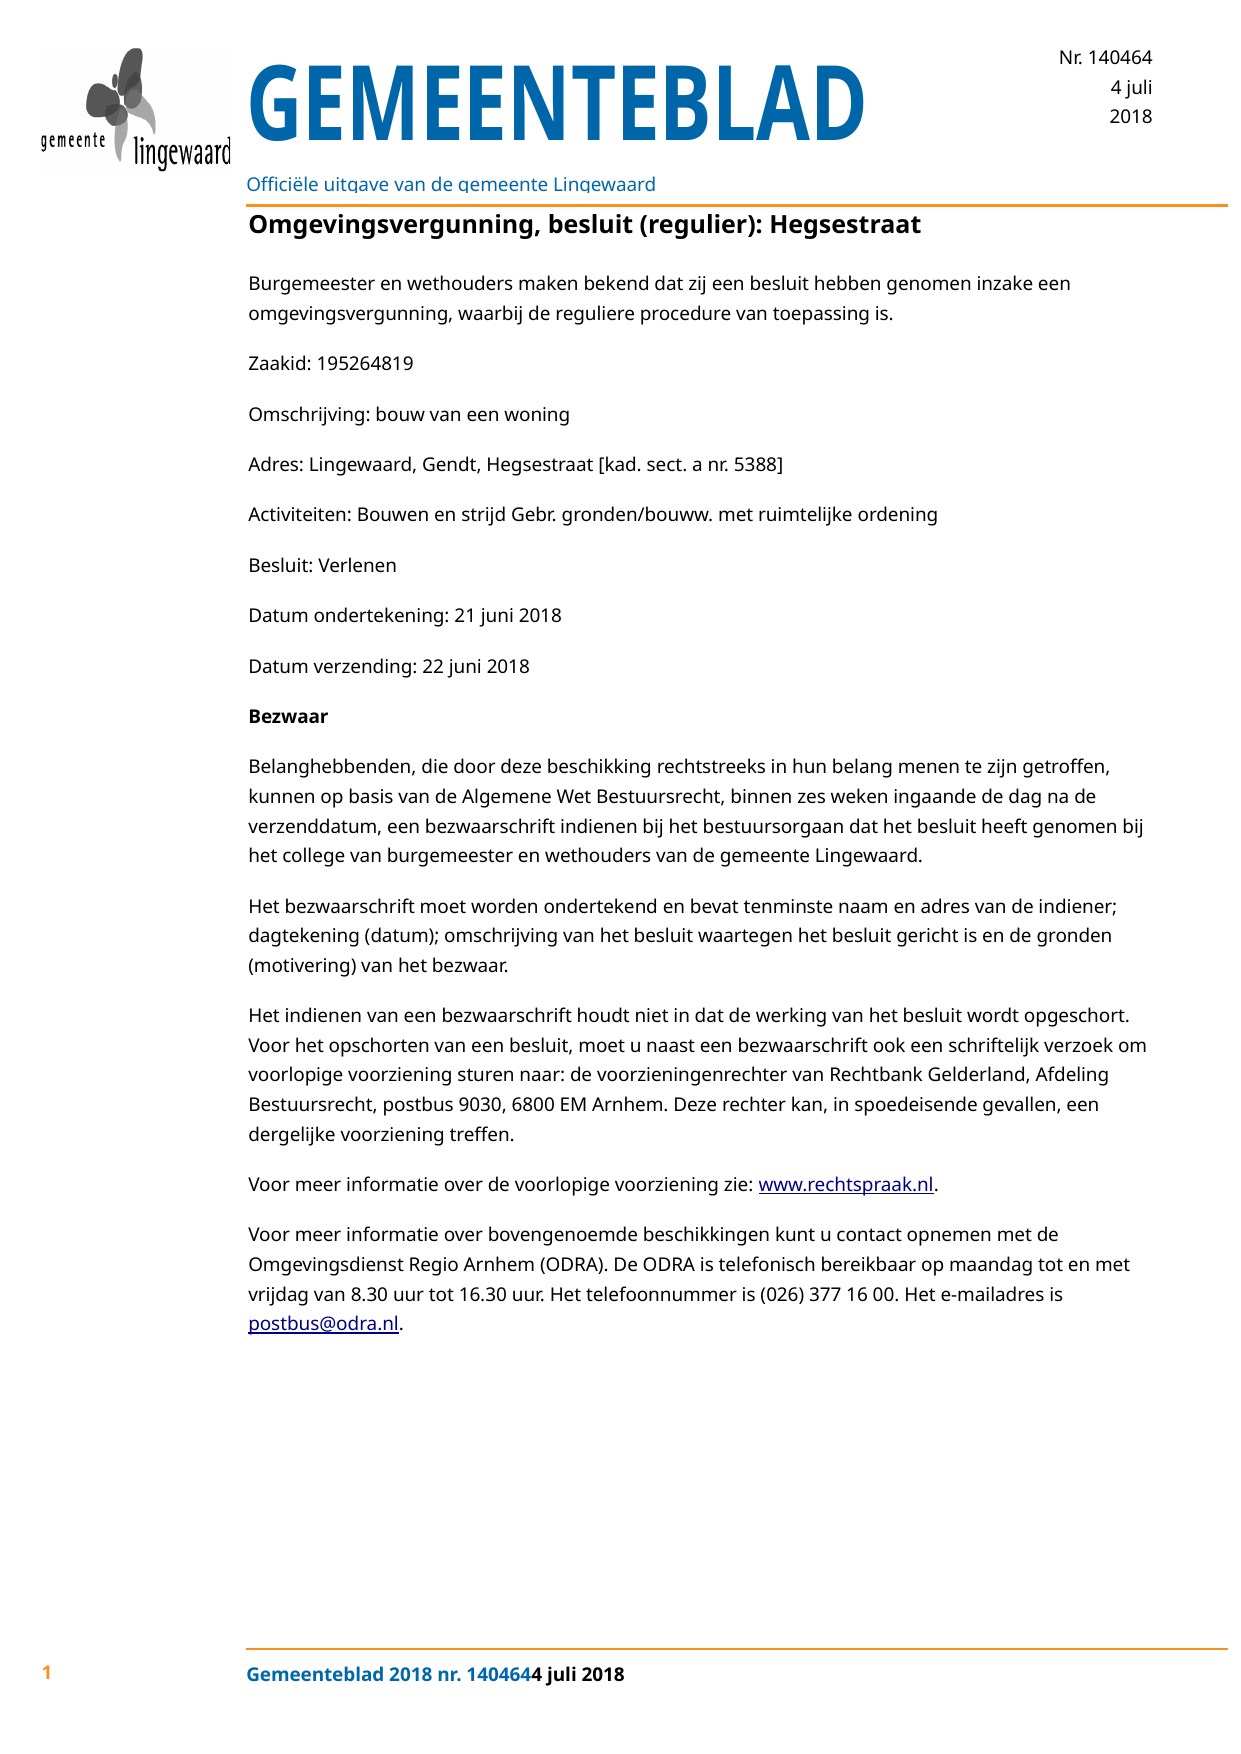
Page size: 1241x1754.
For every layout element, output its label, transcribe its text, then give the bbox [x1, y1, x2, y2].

text Omgevingsvergunning, besluit (regulier): Hegsestraat [248, 207, 1152, 241]
text Zaakid: 195264819 [248, 350, 1152, 376]
text Voor meer informatie over bovengenoemde beschikkingen kunt u contact opnemen met de Omgevingsdienst Regio Arnhem (ODRA). De ODRA is telefonisch bereikbaar op maandag tot en met vrijdag van 8.30 uur tot 16.30 uur. Het telefoonnummer is (026) 377 16 00. Het e-mailadres is postbus@odra.nl. [248, 1222, 1152, 1336]
text Belanghebbenden, die door deze beschikking rechtstreeks in hun belang menen te zijn getroffen, kunnen op basis van de Algemene Wet Bestuursrecht, binnen zes weken ingaande de dag na de verzenddatum, een bezwaarschrift indienen bij het bestuursorgaan dat het besluit heeft genomen bij het college van burgemeester en wethouders van de gemeente Lingewaard. [248, 754, 1152, 868]
picture [41, 47, 231, 172]
text Omschrijving: bouw van een woning [248, 401, 1152, 426]
text Activiteiten: Bouwen en strijd Gebr. gronden/bouww. met ruimtelijke ordening [248, 502, 1152, 527]
text Datum verzending: 22 juni 2018 [248, 653, 1152, 678]
text Het bezwaarschrift moet worden ondertekend en bevat tenminste naam en adres van de indiener; dagtekening (datum); omschrijving van het besluit waartegen het besluit gericht is en de gronden (motivering) van het bezwaar. [248, 893, 1152, 978]
text Datum ondertekening: 21 juni 2018 [248, 602, 1152, 628]
text Voor meer informatie over de voorlopige voorziening zie: www.rechtspraak.nl. [248, 1171, 1152, 1197]
text Bezwaar [248, 703, 1152, 729]
text Burgemeester en wethouders maken bekend dat zij een besluit hebben genomen inzake een omgevingsvergunning, waarbij de reguliere procedure van toepassing is. [248, 270, 1152, 326]
text Adres: Lingewaard, Gendt, Hegsestraat [kad. sect. a nr. 5388] [248, 451, 1152, 477]
text Het indienen van een bezwaarschrift houdt niet in dat de werking van het besluit wordt opgeschort. Voor het opschorten van een besluit, moet u naast een bezwaarschrift ook een schriftelijk verzoek om voorlopige voorziening sturen naar: de voorzieningenrechter van Rechtbank Gelderland, Afdeling Bestuursrecht, postbus 9030, 6800 EM Arnhem. Deze rechter kan, in spoedeisende gevallen, een dergelijke voorziening treffen. [248, 1002, 1152, 1146]
text Besluit: Verlenen [248, 552, 1152, 578]
